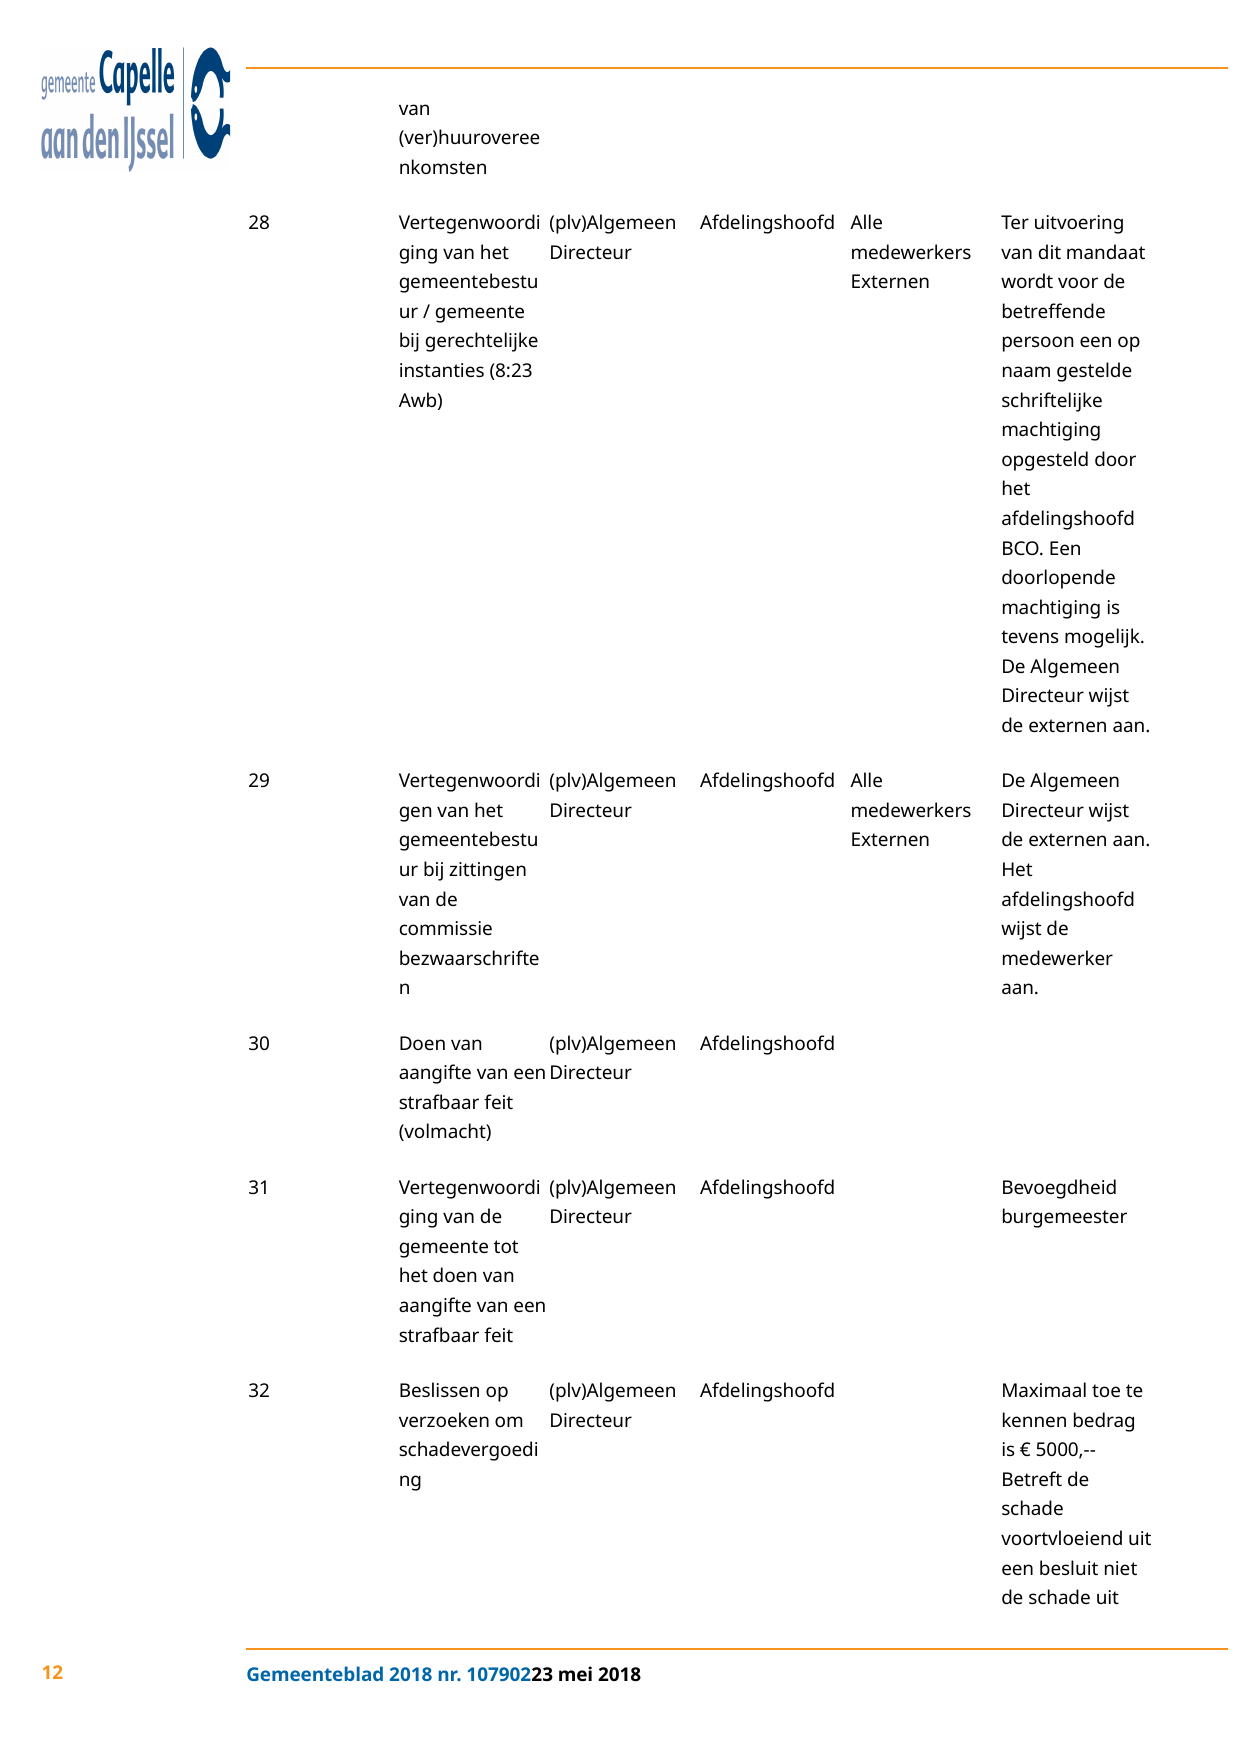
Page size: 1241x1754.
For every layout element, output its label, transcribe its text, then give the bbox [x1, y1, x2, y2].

table_cell Doen van aangifte van een strafbaar feit (volmacht) [399, 1030, 549, 1174]
table_cell [850, 1377, 1001, 1610]
table_cell Ter uitvoering van dit mandaat wordt voor de betreffende persoon een op naam gestelde schriftelijke machtiging opgesteld door het afdelingshoofd BCO. Een doorlopende machtiging is tevens mogelijk. De Algemeen Directeur wijst de externen aan. [1001, 209, 1152, 767]
table_cell [248, 95, 398, 209]
table_cell 29 [248, 768, 398, 1030]
table_cell [1001, 95, 1152, 209]
table_cell 32 [248, 1377, 398, 1610]
table_cell Afdelingshoofd [700, 1030, 850, 1174]
table_cell Alle medewerkers Externen [850, 768, 1001, 1030]
table_cell Beslissen op verzoeken om schadevergoeding [399, 1377, 549, 1610]
table_cell 28 [248, 209, 398, 767]
table_cell [549, 95, 700, 209]
table_cell [850, 95, 1001, 209]
table_cell 31 [248, 1174, 398, 1377]
table_cell Afdelingshoofd [700, 768, 850, 1030]
table_cell (plv)Algemeen Directeur [549, 209, 700, 767]
table_cell Bevoegdheid burgemeester [1001, 1174, 1152, 1377]
table_cell Afdelingshoofd [700, 1377, 850, 1610]
table_cell Vertegenwoordiging van de gemeente tot het doen van aangifte van een strafbaar feit [399, 1174, 549, 1377]
table_cell [1001, 1030, 1152, 1174]
table_cell De Algemeen Directeur wijst de externen aan. Het afdelingshoofd wijst de medewerker aan. [1001, 768, 1152, 1030]
table_cell Maximaal toe te kennen bedrag is € 5000,-- Betreft de schade voortvloeiend uit een besluit niet de schade uit [1001, 1377, 1152, 1610]
table_cell van (ver)huurovereenkomsten [399, 95, 549, 209]
table_cell Afdelingshoofd [700, 1174, 850, 1377]
table_cell 30 [248, 1030, 398, 1174]
table_cell [850, 1030, 1001, 1174]
table_cell Vertegenwoordigen van het gemeentebestuur bij zittingen van de commissie bezwaarschriften [399, 768, 549, 1030]
table_cell Afdelingshoofd [700, 209, 850, 767]
table_cell (plv)Algemeen Directeur [549, 1030, 700, 1174]
table_cell [700, 95, 850, 209]
table_cell (plv)Algemeen Directeur [549, 1377, 700, 1610]
table_cell Vertegenwoordiging van het gemeentebestuur / gemeente bij gerechtelijke instanties (8:23 Awb) [399, 209, 549, 767]
table_cell (plv)Algemeen Directeur [549, 1174, 700, 1377]
picture [41, 47, 231, 172]
table_cell (plv)Algemeen Directeur [549, 768, 700, 1030]
table_cell Alle medewerkers Externen [850, 209, 1001, 767]
table_cell [850, 1174, 1001, 1377]
